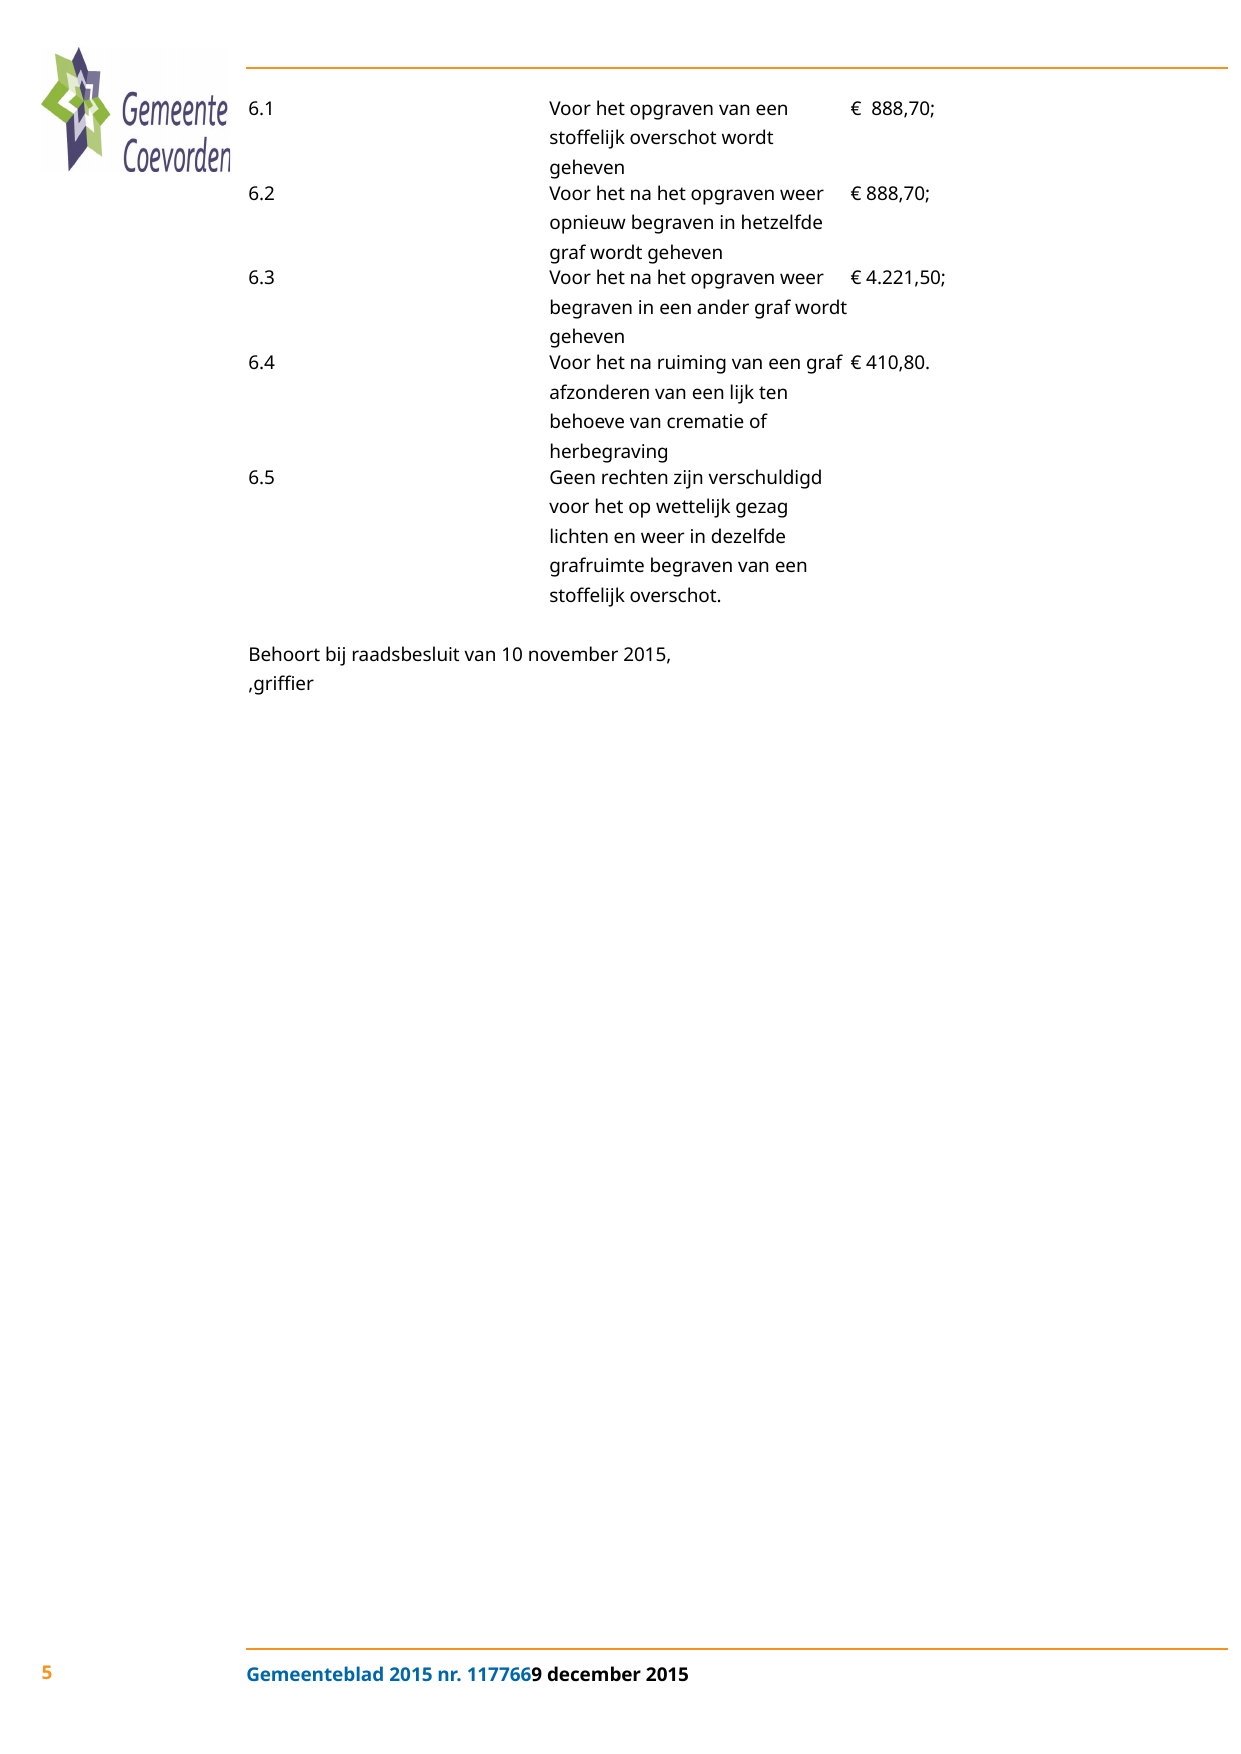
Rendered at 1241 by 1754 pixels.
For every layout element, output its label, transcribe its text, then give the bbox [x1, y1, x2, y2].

table_cell 6.2 [248, 180, 549, 264]
table_header € 888,70; [850, 95, 1152, 180]
table_cell € 410,80. [850, 350, 1152, 464]
picture [41, 47, 231, 172]
table_cell Voor het na het opgraven weer begraven in een ander graf wordt geheven [549, 265, 850, 349]
table_cell Voor het na het opgraven weer opnieuw begraven in hetzelfde graf wordt geheven [549, 180, 850, 264]
table_header 6.1 [248, 95, 549, 180]
table_header Voor het opgraven van een stoffelijk overschot wordt geheven [549, 95, 850, 180]
table_cell € 4.221,50; [850, 265, 1152, 349]
table_cell 6.5 [248, 464, 549, 608]
table_cell 6.4 [248, 350, 549, 464]
table_cell Geen rechten zijn verschuldigd voor het op wettelijk gezag lichten en weer in dezelfde grafruimte begraven van een stoffelijk overschot. [549, 464, 850, 608]
text Behoort bij raadsbesluit van 10 november 2015, [248, 641, 1152, 667]
table_cell € 888,70; [850, 180, 1152, 264]
table_cell [850, 464, 1152, 608]
text ,griffier [248, 670, 1152, 696]
table_cell 6.3 [248, 265, 549, 349]
table_cell Voor het na ruiming van een graf afzonderen van een lijk ten behoeve van crematie of herbegraving [549, 350, 850, 464]
